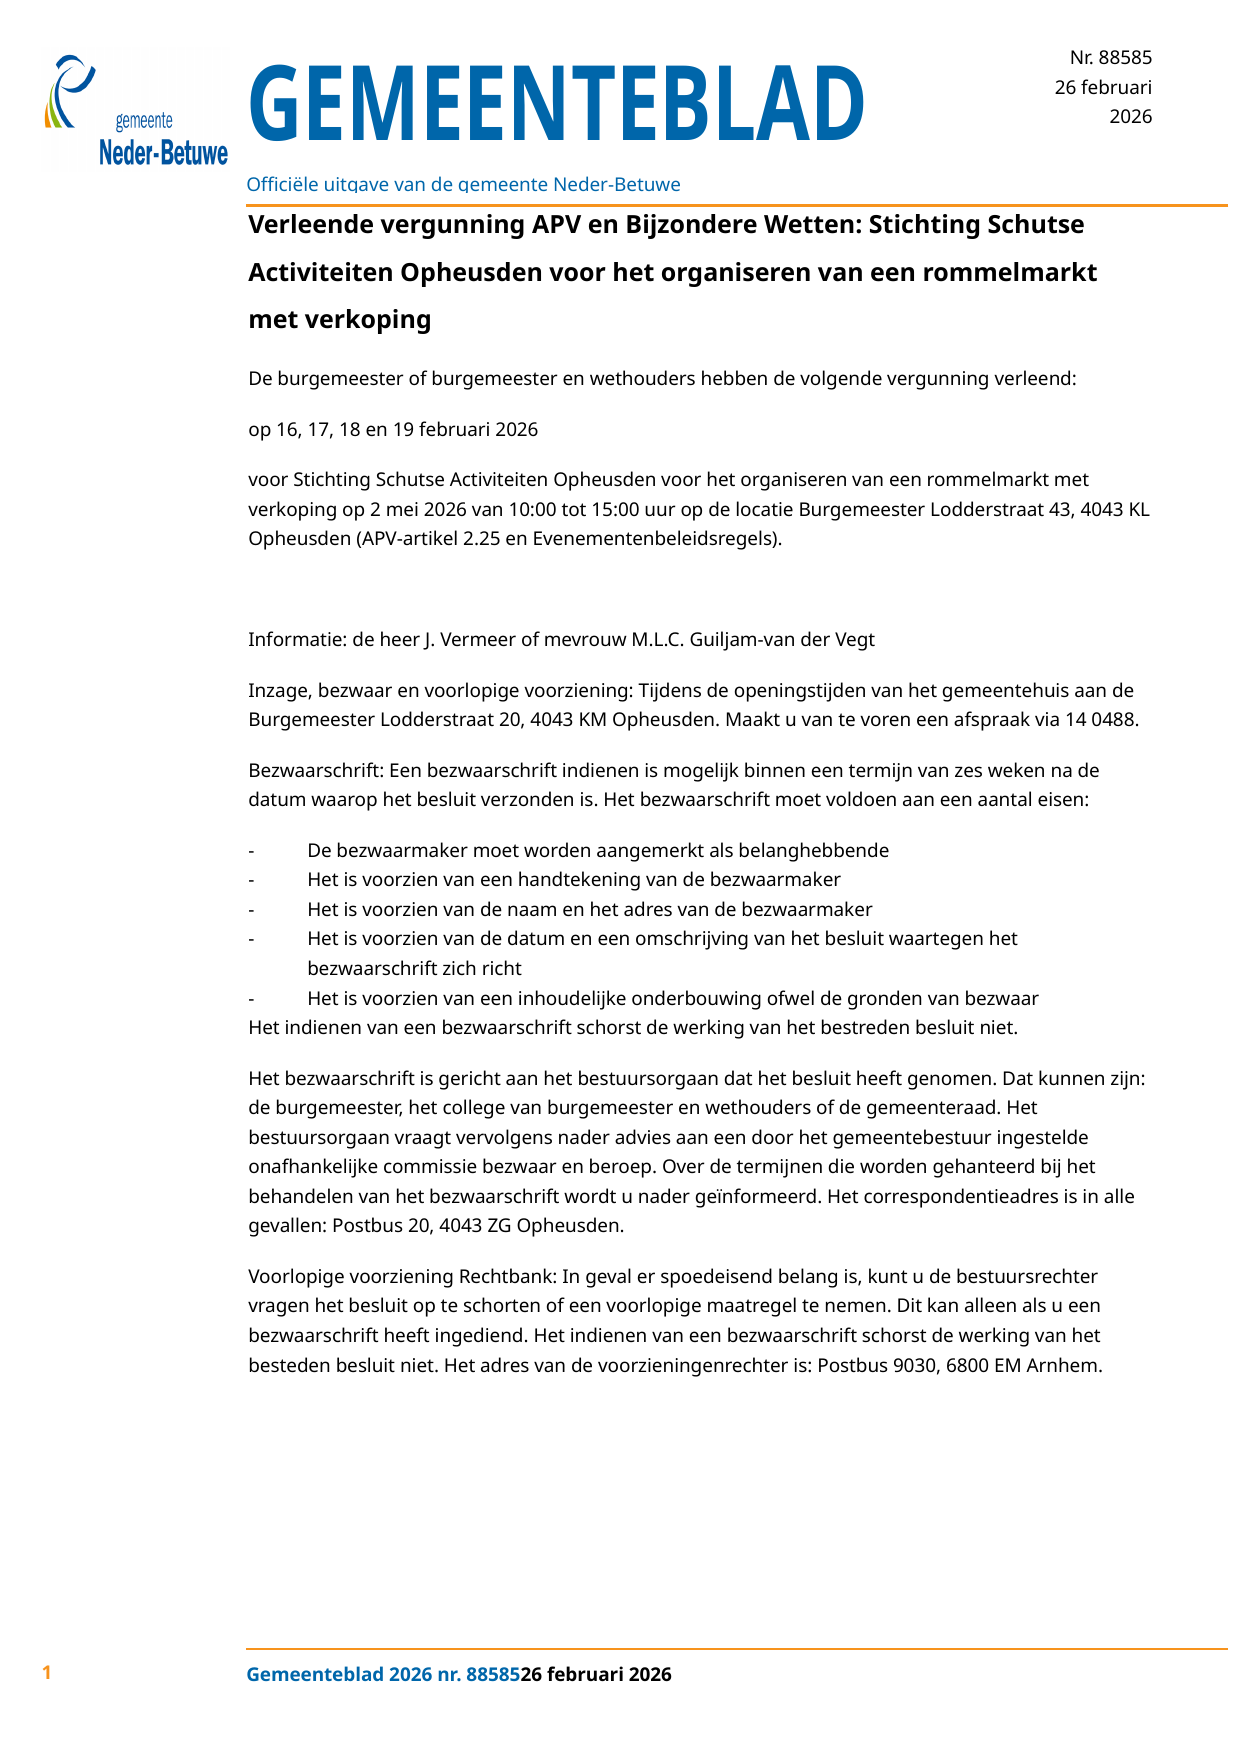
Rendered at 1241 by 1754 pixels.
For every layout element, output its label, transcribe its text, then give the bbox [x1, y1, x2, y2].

list Het is voorzien van de datum en een omschrijving van het besluit waartegen het bezwaarschrift zich richt [248, 926, 1152, 981]
list Het is voorzien van een handtekening van de bezwaarmaker [248, 866, 1152, 892]
text Bezwaarschrift: Een bezwaarschrift indienen is mogelijk binnen een termijn van zes weken na de datum waarop het besluit verzonden is. Het bezwaarschrift moet voldoen aan een aantal eisen: [248, 757, 1152, 812]
picture [41, 47, 231, 172]
text Inzage, bezwaar en voorlopige voorziening: Tijdens de openingstijden van het gemeentehuis aan de Burgemeester Lodderstraat 20, 4043 KM Opheusden. Maakt u van te voren een afspraak via 14 0488. [248, 677, 1152, 732]
text Voorlopige voorziening Rechtbank: In geval er spoedeisend belang is, kunt u de bestuursrechter vragen het besluit op te schorten of een voorlopige maatregel te nemen. Dit kan alleen als u een bezwaarschrift heeft ingediend. Het indienen van een bezwaarschrift schorst de werking van het besteden besluit niet. Het adres van de voorzieningenrechter is: Postbus 9030, 6800 EM Arnhem. [248, 1263, 1152, 1377]
text Het bezwaarschrift is gericht aan het bestuursorgaan dat het besluit heeft genomen. Dat kunnen zijn: de burgemeester, het college van burgemeester en wethouders of de gemeenteraad. Het bestuursorgaan vraagt vervolgens nader advies aan een door het gemeentebestuur ingestelde onafhankelijke commissie bezwaar en beroep. Over de termijnen die worden gehanteerd bij het behandelen van het bezwaarschrift wordt u nader geïnformeerd. Het correspondentieadres is in alle gevallen: Postbus 20, 4043 ZG Opheusden. [248, 1065, 1152, 1238]
list Het is voorzien van de naam en het adres van de bezwaarmaker [248, 896, 1152, 922]
text Het indienen van een bezwaarschrift schorst de werking van het bestreden besluit niet. [248, 1014, 1152, 1040]
list De bezwaarmaker moet worden aangemerkt als belanghebbende [248, 837, 1152, 862]
text op 16, 17, 18 en 19 februari 2026 [248, 416, 1152, 442]
text Informatie: de heer J. Vermeer of mevrouw M.L.C. Guiljam-van der Vegt [248, 626, 1152, 652]
text Verleende vergunning APV en Bijzondere Wetten: Stichting Schutse Activiteiten Opheusden voor het organiseren van een rommelmarkt met verkoping [248, 207, 1152, 336]
list Het is voorzien van een inhoudelijke onderbouwing ofwel de gronden van bezwaar [248, 985, 1152, 1010]
text voor Stichting Schutse Activiteiten Opheusden voor het organiseren van een rommelmarkt met verkoping op 2 mei 2026 van 10:00 tot 15:00 uur op de locatie Burgemeester Lodderstraat 43, 4043 KL Opheusden (APV-artikel 2.25 en Evenementenbeleidsregels). [248, 466, 1152, 551]
text De burgemeester of burgemeester en wethouders hebben de volgende vergunning verleend: [248, 366, 1152, 391]
